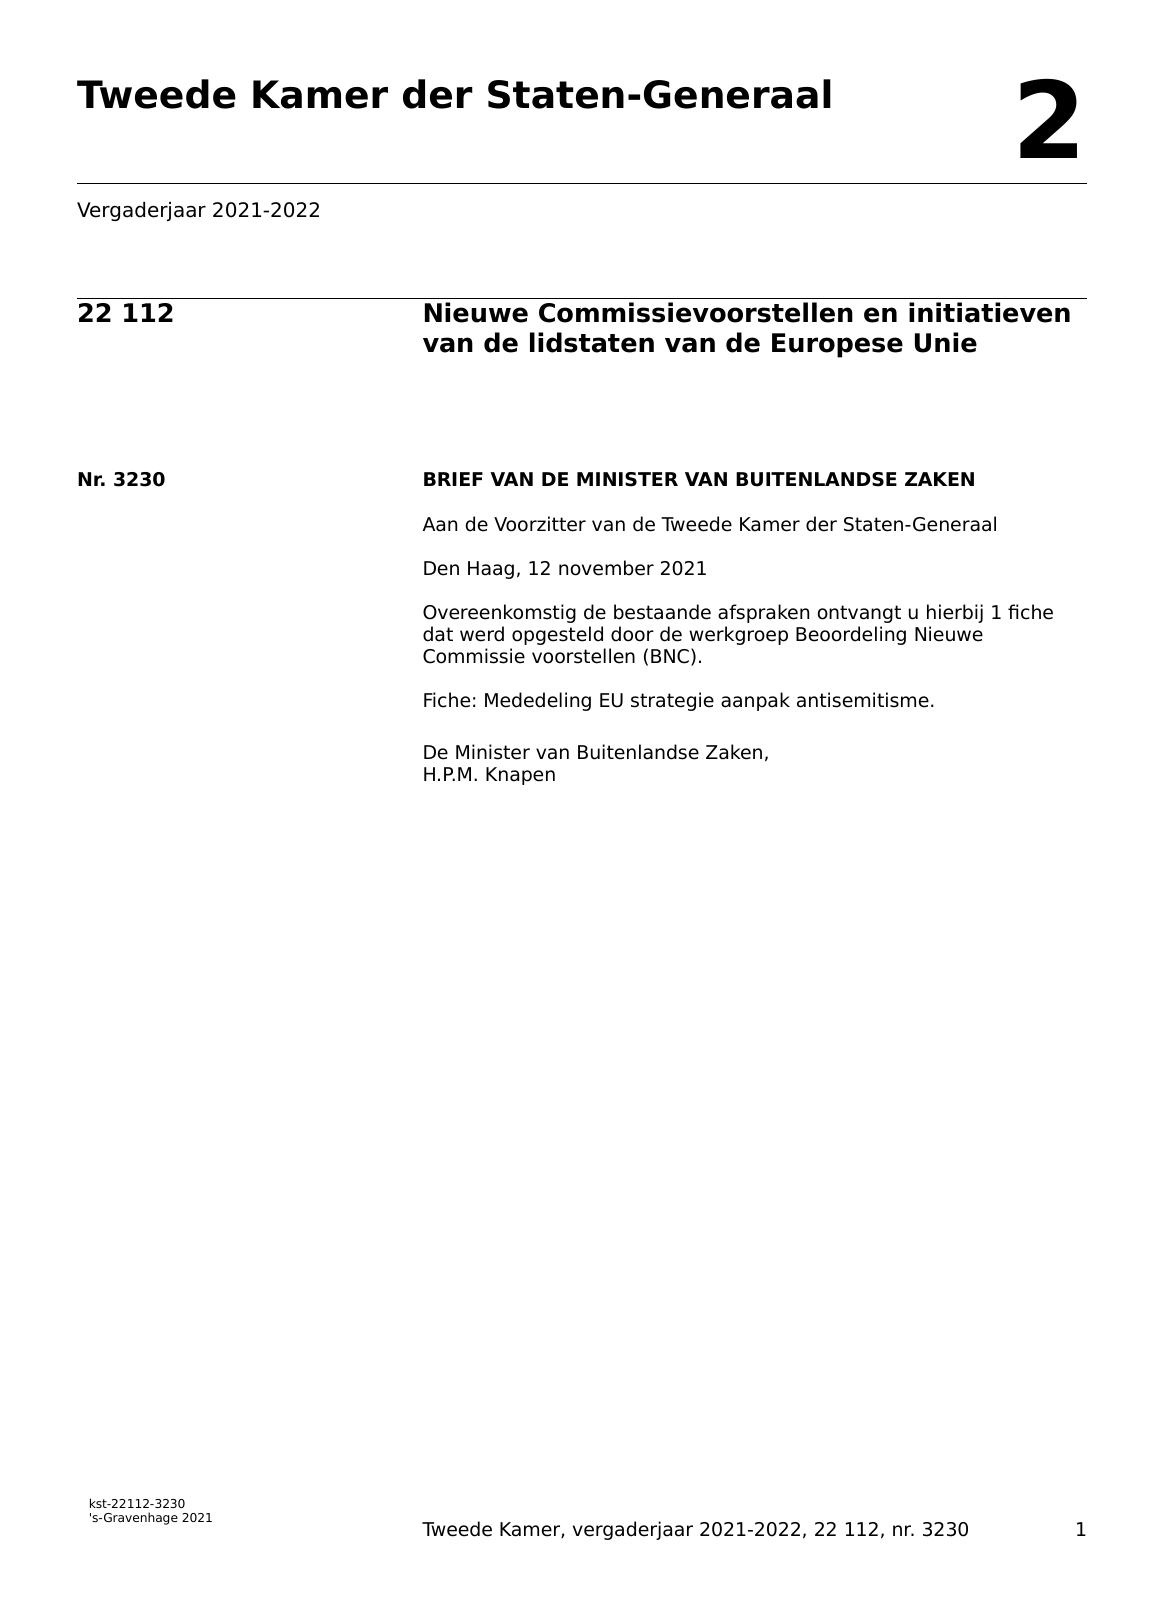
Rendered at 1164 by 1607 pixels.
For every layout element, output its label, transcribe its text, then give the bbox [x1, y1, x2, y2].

text De Minister van Buitenlandse Zaken, H.P.M. Knapen [422, 742, 1087, 786]
text 's-Gravenhage 2021 [88, 1511, 323, 1525]
subtitle Nr. 3230 BRIEF VAN DE MINISTER VAN BUITENLANDSE ZAKEN [77, 469, 1087, 491]
text kst-22112-3230 [88, 1497, 323, 1511]
text Fiche: Mededeling EU strategie aanpak antisemitisme. [422, 690, 1087, 712]
subtitle 22 112 Nieuwe Commissievoorstellen en initiatieven van de lidstaten van de Europese Unie [77, 299, 1087, 358]
table_header 2 [886, 59, 1087, 183]
text Overeenkomstig de bestaande afspraken ontvangt u hierbij 1 fiche dat werd opgesteld door de werkgroep Beoordeling Nieuwe Commissie voorstellen (BNC). [422, 602, 1087, 668]
text Aan de Voorzitter van de Tweede Kamer der Staten-Generaal [422, 513, 1087, 536]
text Den Haag, 12 november 2021 [422, 558, 1087, 580]
table_header Tweede Kamer der Staten-Generaal [77, 59, 886, 183]
table_cell Vergaderjaar 2021-2022 [77, 184, 1087, 298]
